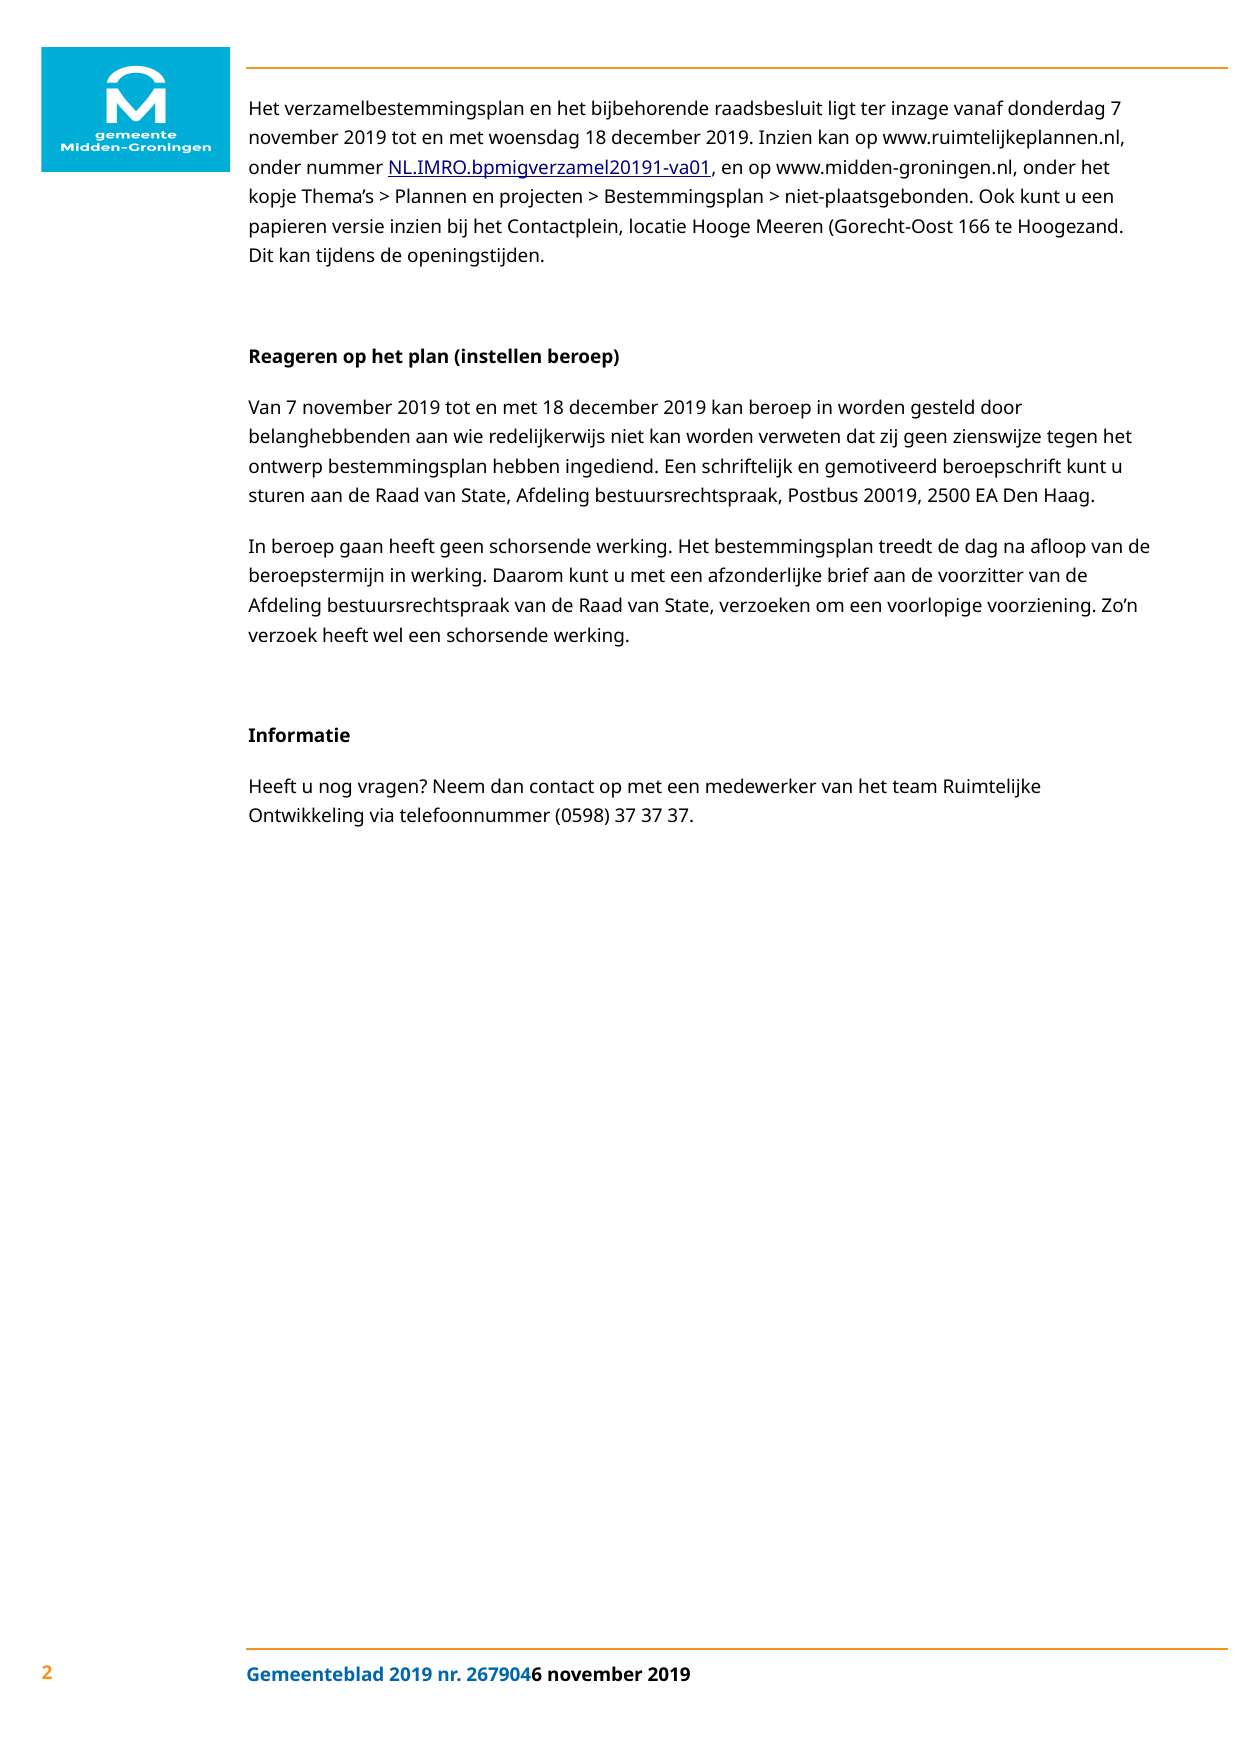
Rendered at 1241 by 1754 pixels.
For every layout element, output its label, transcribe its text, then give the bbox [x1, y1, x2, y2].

picture [107, 89, 165, 122]
text Heeft u nog vragen? Neem dan contact op met een medewerker van het team Ruimtelijke Ontwikkeling via telefoonnummer (0598) 37 37 37. [248, 773, 1152, 828]
text Het verzamelbestemmingsplan en het bijbehorende raadsbesluit ligt ter inzage vanaf donderdag 7 november 2019 tot en met woensdag 18 december 2019. Inzien kan op www.ruimtelijkeplannen.nl, onder nummer NL.IMRO.bpmigverzamel20191-va01, en op www.midden-groningen.nl, onder het kopje Thema’s > Plannen en projecten > Bestemmingsplan > niet-plaatsgebonden. Ook kunt u een papieren versie inzien bij het Contactplein, locatie Hooge Meeren (Gorecht-Oost 166 te Hoogezand. Dit kan tijdens de openingstijden. [248, 95, 1152, 268]
text Van 7 november 2019 tot en met 18 december 2019 kan beroep in worden gesteld door belanghebbenden aan wie redelijkerwijs niet kan worden verweten dat zij geen zienswijze tegen het ontwerp bestemmingsplan hebben ingediend. Een schriftelijk en gemotiveerd beroepschrift kunt u sturen aan de Raad van State, Afdeling bestuursrechtspraak, Postbus 20019, 2500 EA Den Haag. [248, 394, 1152, 508]
text Informatie [248, 723, 1152, 748]
text Reageren op het plan (instellen beroep) [248, 343, 1152, 369]
text In beroep gaan heeft geen schorsende werking. Het bestemmingsplan treedt de dag na afloop van de beroepstermijn in werking. Daarom kunt u met een afzonderlijke brief aan de voorzitter van de Afdeling bestuursrechtspraak van de Raad van State, verzoeken om een voorlopige voorziening. Zo’n verzoek heeft wel een schorsende werking. [248, 533, 1152, 648]
picture [184, 146, 190, 153]
picture [108, 66, 164, 82]
